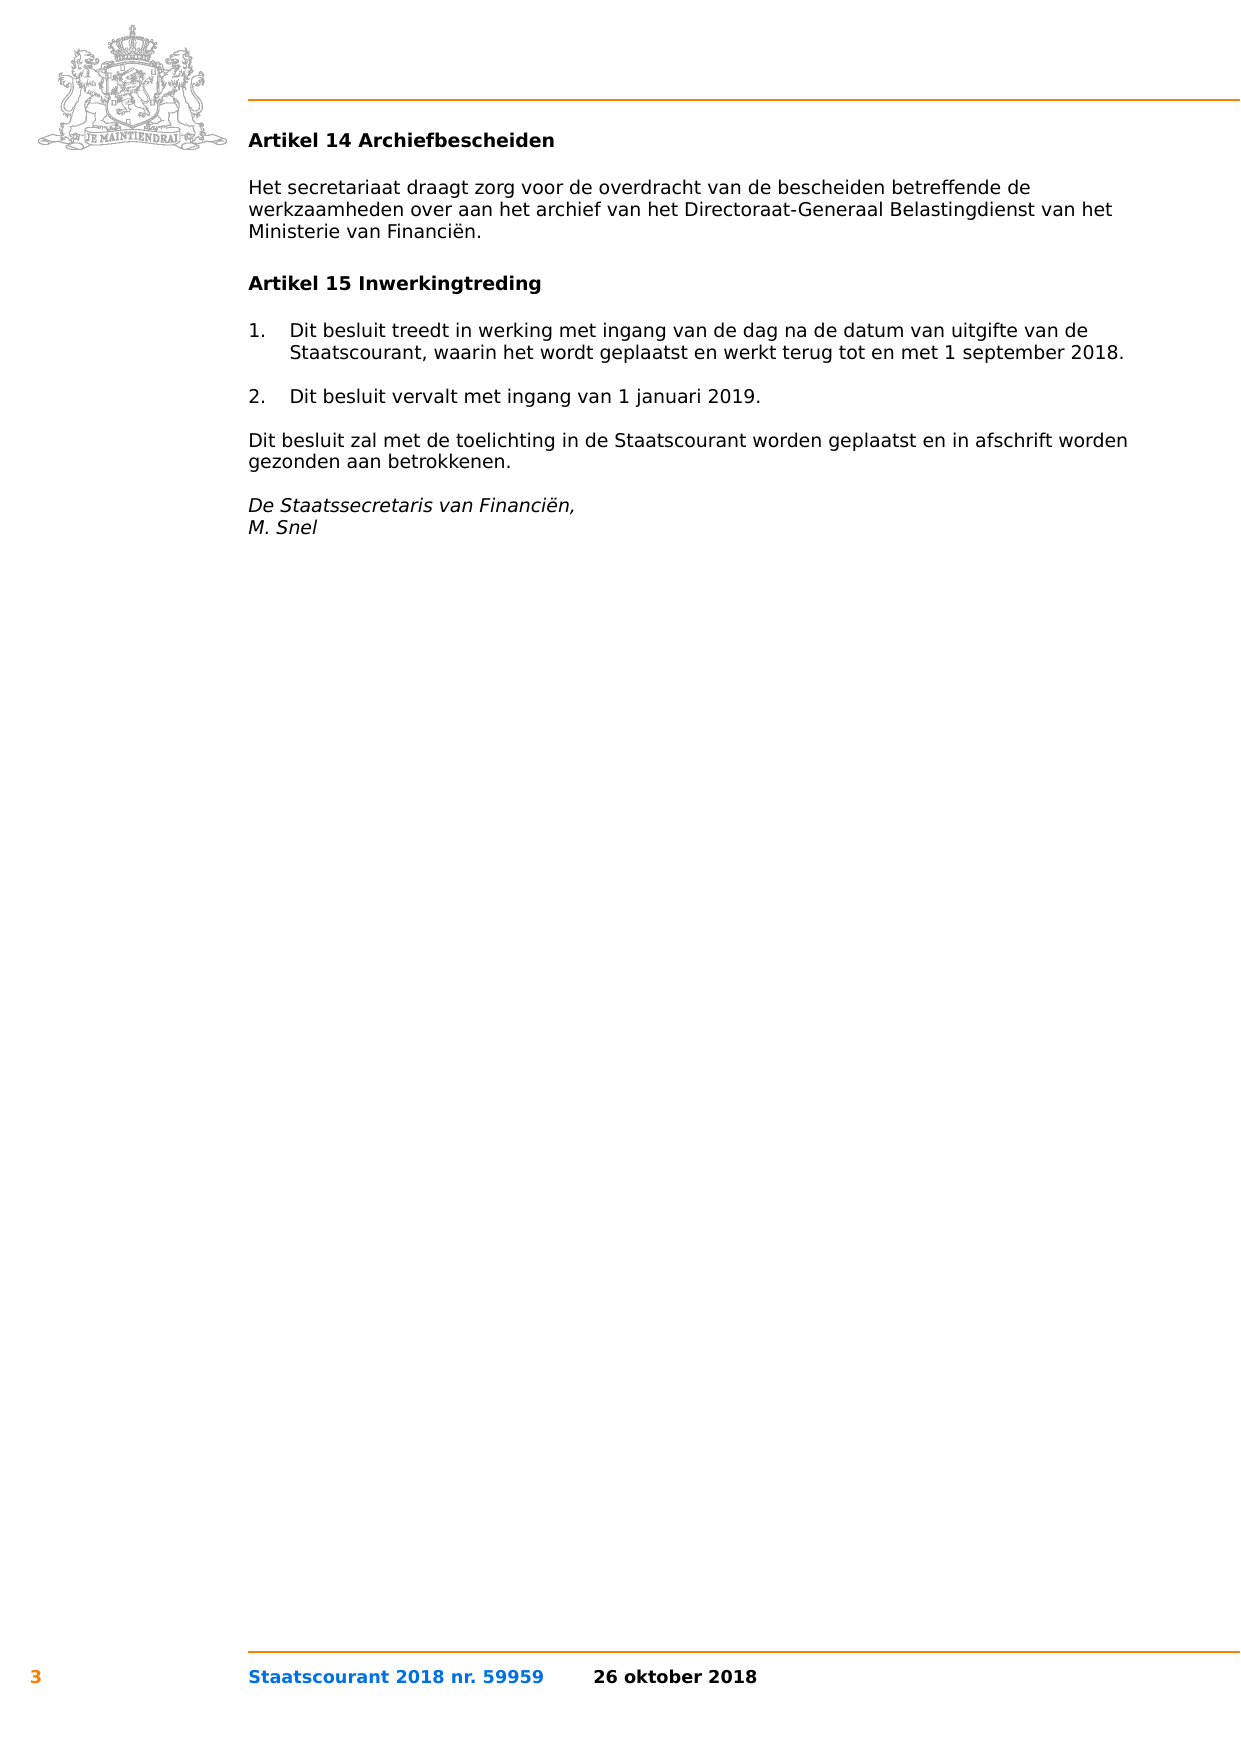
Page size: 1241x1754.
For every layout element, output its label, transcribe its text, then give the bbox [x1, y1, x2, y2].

subtitle Artikel 14 Archiefbescheiden [248, 130, 1163, 152]
text Het secretariaat draagt zorg voor de overdracht van de bescheiden betreffende de werkzaamheden over aan het archief van het Directoraat-Generaal Belastingdienst van het Ministerie van Financiën. [248, 177, 1163, 243]
text De Staatssecretaris van Financiën, M. Snel [248, 495, 1163, 539]
text 2. Dit besluit vervalt met ingang van 1 januari 2019. [248, 386, 1163, 408]
text Dit besluit zal met de toelichting in de Staatscourant worden geplaatst en in afschrift worden gezonden aan betrokkenen. [248, 429, 1163, 473]
subtitle Artikel 15 Inwerkingtreding [248, 273, 1163, 295]
text 1. Dit besluit treedt in werking met ingang van de dag na de datum van uitgifte van de Staatscourant, waarin het wordt geplaatst en werkt terug tot en met 1 september 2018. [248, 320, 1163, 364]
picture [38, 25, 227, 150]
